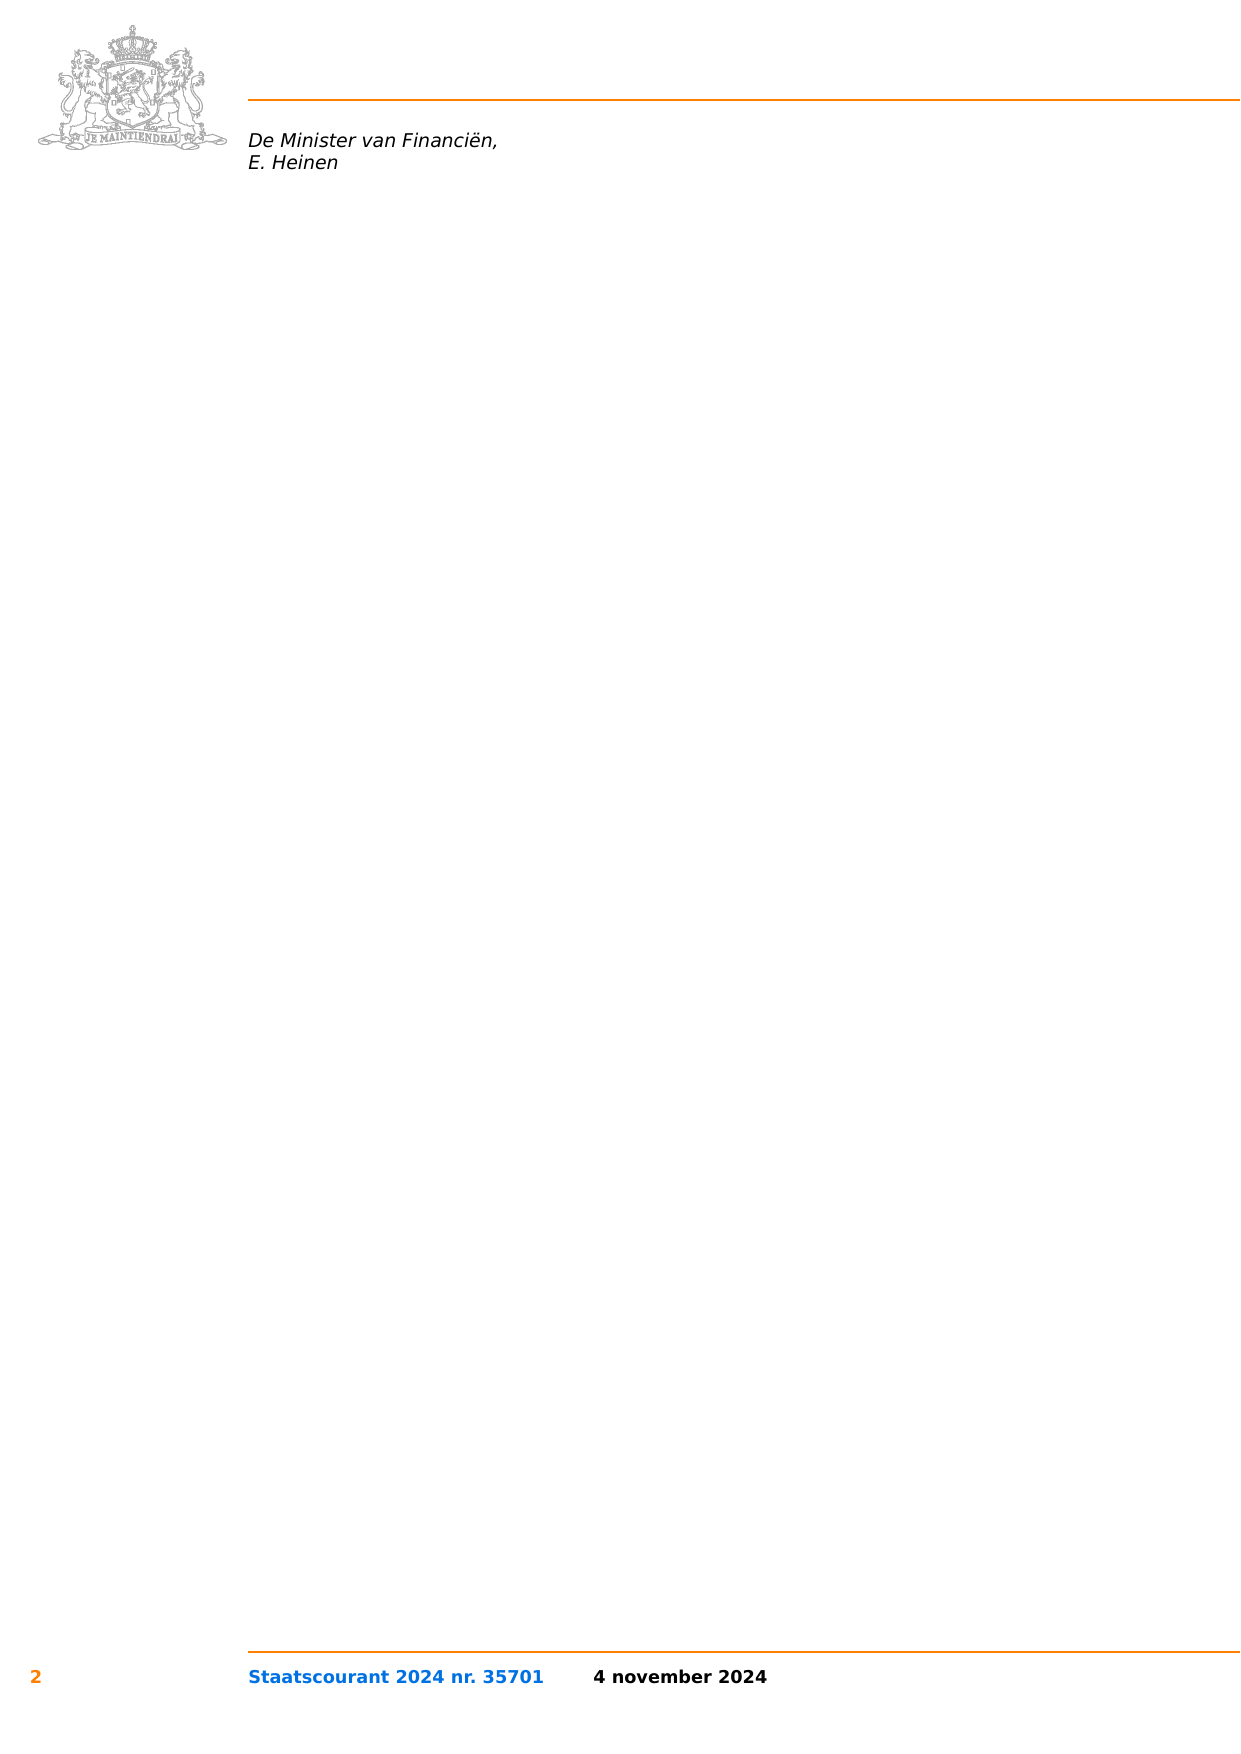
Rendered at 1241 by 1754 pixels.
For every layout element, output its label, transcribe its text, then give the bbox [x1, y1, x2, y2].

picture [38, 25, 227, 150]
text De Minister van Financiën, E. Heinen [248, 130, 1163, 174]
